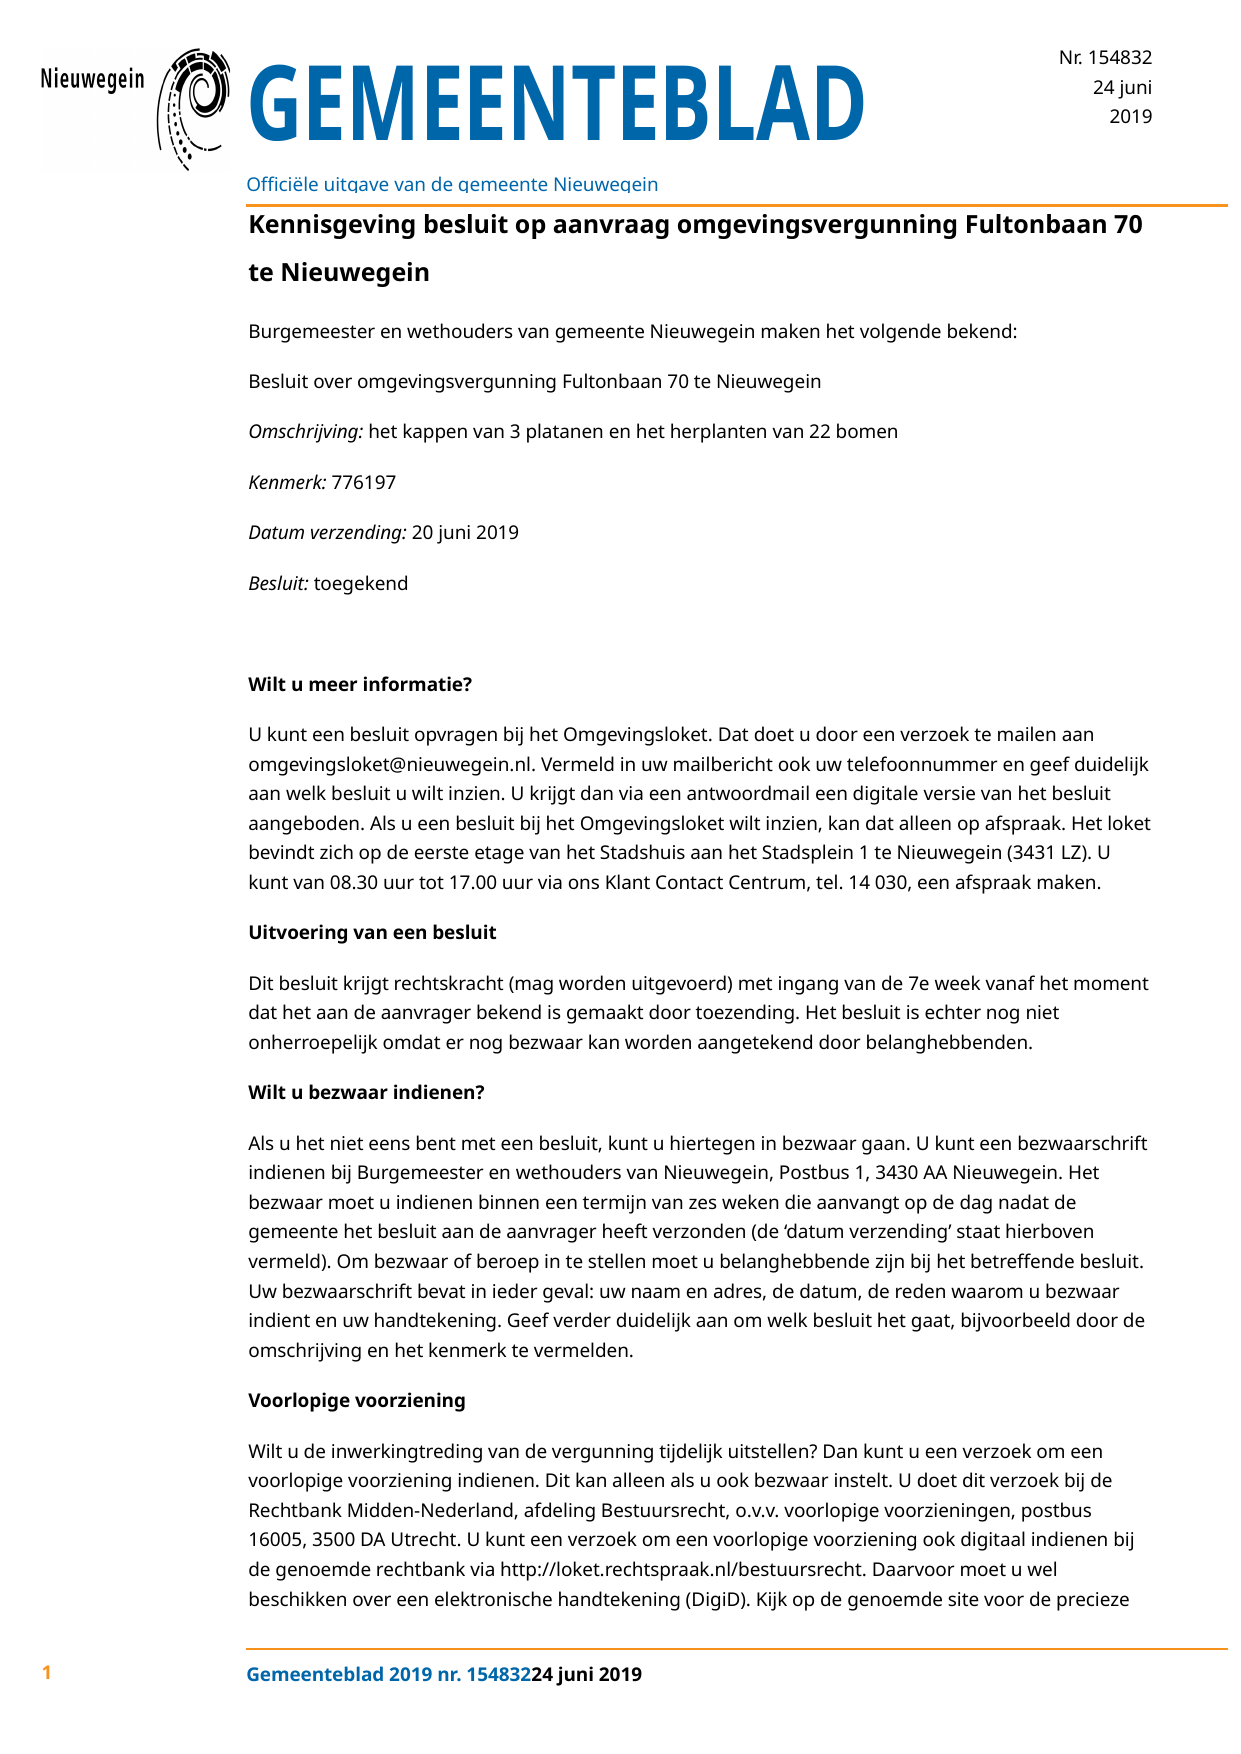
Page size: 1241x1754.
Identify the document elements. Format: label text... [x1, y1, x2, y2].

text Wilt u meer informatie? [248, 671, 1152, 697]
text Voorlopige voorziening [248, 1387, 1152, 1413]
text Besluit over omgevingsvergunning Fultonbaan 70 te Nieuwegein [248, 368, 1152, 394]
text Wilt u de inwerkingtreding van de vergunning tijdelijk uitstellen? Dan kunt u een verzoek om een voorlopige voorziening indienen. Dit kan alleen als u ook bezwaar instelt. U doet dit verzoek bij de Rechtbank Midden-Nederland, afdeling Bestuursrecht, o.v.v. voorlopige voorzieningen, postbus 16005, 3500 DA Utrecht. U kunt een verzoek om een voorlopige voorziening ook digitaal indienen bij de genoemde rechtbank via http://loket.rechtspraak.nl/bestuursrecht. Daarvoor moet u wel beschikken over een elektronische handtekening (DigiD). Kijk op de genoemde site voor de precieze [248, 1438, 1152, 1612]
picture [41, 47, 231, 172]
text Burgemeester en wethouders van gemeente Nieuwegein maken het volgende bekend: [248, 318, 1152, 344]
text Besluit: toegekend [248, 570, 1152, 596]
text Datum verzending: 20 juni 2019 [248, 519, 1152, 545]
text U kunt een besluit opvragen bij het Omgevingsloket. Dat doet u door een verzoek te mailen aan omgevingsloket@nieuwegein.nl. Vermeld in uw mailbericht ook uw telefoonnummer en geef duidelijk aan welk besluit u wilt inzien. U krijgt dan via een antwoordmail een digitale versie van het besluit aangeboden. Als u een besluit bij het Omgevingsloket wilt inzien, kan dat alleen op afspraak. Het loket bevindt zich op de eerste etage van het Stadshuis aan het Stadsplein 1 te Nieuwegein (3431 LZ). U kunt van 08.30 uur tot 17.00 uur via ons Klant Contact Centrum, tel. 14 030, een afspraak maken. [248, 721, 1152, 895]
text Uitvoering van een besluit [248, 919, 1152, 945]
text Dit besluit krijgt rechtskracht (mag worden uitgevoerd) met ingang van de 7e week vanaf het moment dat het aan de aanvrager bekend is gemaakt door toezending. Het besluit is echter nog niet onherroepelijk omdat er nog bezwaar kan worden aangetekend door belanghebbenden. [248, 970, 1152, 1055]
text Kenmerk: 776197 [248, 469, 1152, 495]
text Kennisgeving besluit op aanvraag omgevingsvergunning Fultonbaan 70 te Nieuwegein [248, 207, 1152, 288]
text Als u het niet eens bent met een besluit, kunt u hiertegen in bezwaar gaan. U kunt een bezwaarschrift indienen bij Burgemeester en wethouders van Nieuwegein, Postbus 1, 3430 AA Nieuwegein. Het bezwaar moet u indienen binnen een termijn van zes weken die aanvangt op de dag nadat de gemeente het besluit aan de aanvrager heeft verzonden (de ‘datum verzending’ staat hierboven vermeld). Om bezwaar of beroep in te stellen moet u belanghebbende zijn bij het betreffende besluit. Uw bezwaarschrift bevat in ieder geval: uw naam en adres, de datum, de reden waarom u bezwaar indient en uw handtekening. Geef verder duidelijk aan om welk besluit het gaat, bijvoorbeeld door de omschrijving en het kenmerk te vermelden. [248, 1130, 1152, 1363]
text Omschrijving: het kappen van 3 platanen en het herplanten van 22 bomen [248, 419, 1152, 444]
text Wilt u bezwaar indienen? [248, 1079, 1152, 1105]
